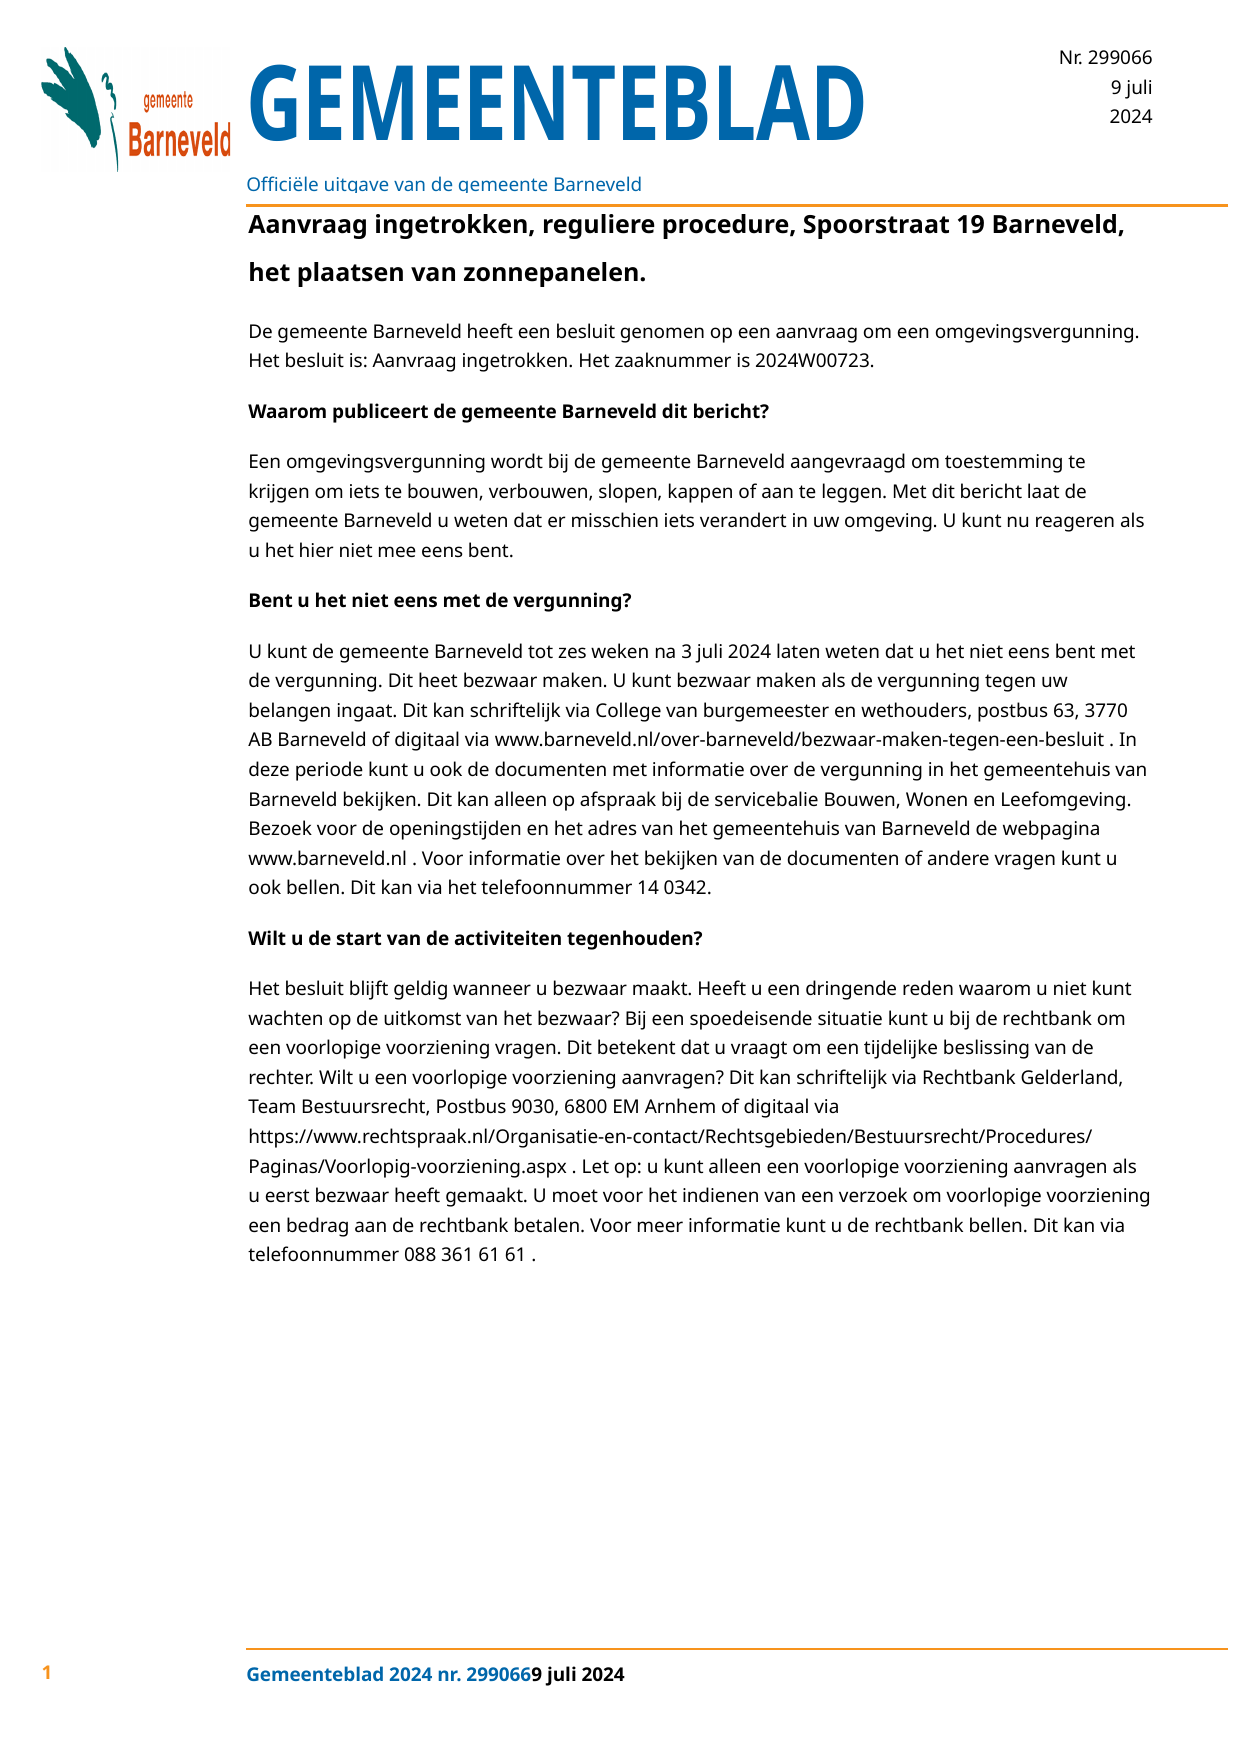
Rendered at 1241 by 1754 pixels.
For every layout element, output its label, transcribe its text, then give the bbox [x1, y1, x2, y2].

text Wilt u de start van de activiteiten tegenhouden? [248, 925, 1152, 951]
text U kunt de gemeente Barneveld tot zes weken na 3 juli 2024 laten weten dat u het niet eens bent met de vergunning. Dit heet bezwaar maken. U kunt bezwaar maken als de vergunning tegen uw belangen ingaat. Dit kan schriftelijk via College van burgemeester en wethouders, postbus 63, 3770 AB Barneveld of digitaal via www.barneveld.nl/over-barneveld/bezwaar-maken-tegen-een-besluit . In deze periode kunt u ook de documenten met informatie over de vergunning in het gemeentehuis van Barneveld bekijken. Dit kan alleen op afspraak bij de servicebalie Bouwen, Wonen en Leefomgeving. Bezoek voor de openingstijden en het adres van het gemeentehuis van Barneveld de webpagina www.barneveld.nl . Voor informatie over het bekijken van de documenten of andere vragen kunt u ook bellen. Dit kan via het telefoonnummer 14 0342. [248, 638, 1152, 900]
picture [41, 47, 231, 172]
text Aanvraag ingetrokken, reguliere procedure, Spoorstraat 19 Barneveld, het plaatsen van zonnepanelen. [248, 207, 1152, 288]
text Het besluit blijft geldig wanneer u bezwaar maakt. Heeft u een dringende reden waarom u niet kunt wachten op de uitkomst van het bezwaar? Bij een spoedeisende situatie kunt u bij de rechtbank om een voorlopige voorziening vragen. Dit betekent dat u vraagt om een tijdelijke beslissing van de rechter. Wilt u een voorlopige voorziening aanvragen? Dit kan schriftelijk via Rechtbank Gelderland, Team Bestuursrecht, Postbus 9030, 6800 EM Arnhem of digitaal via https://www.rechtspraak.nl/Organisatie-en-contact/Rechtsgebieden/Bestuursrecht/Procedures/Paginas/Voorlopig-voorziening.aspx . Let op: u kunt alleen een voorlopige voorziening aanvragen als u eerst bezwaar heeft gemaakt. U moet voor het indienen van een verzoek om voorlopige voorziening een bedrag aan de rechtbank betalen. Voor meer informatie kunt u de rechtbank bellen. Dit kan via telefoonnummer 088 361 61 61 . [248, 975, 1152, 1267]
text Een omgevingsvergunning wordt bij de gemeente Barneveld aangevraagd om toestemming te krijgen om iets te bouwen, verbouwen, slopen, kappen of aan te leggen. Met dit bericht laat de gemeente Barneveld u weten dat er misschien iets verandert in uw omgeving. U kunt nu reageren als u het hier niet mee eens bent. [248, 448, 1152, 563]
text De gemeente Barneveld heeft een besluit genomen op een aanvraag om een omgevingsvergunning. Het besluit is: Aanvraag ingetrokken. Het zaaknummer is 2024W00723. [248, 318, 1152, 373]
text Waarom publiceert de gemeente Barneveld dit bericht? [248, 398, 1152, 424]
text Bent u het niet eens met de vergunning? [248, 587, 1152, 613]
